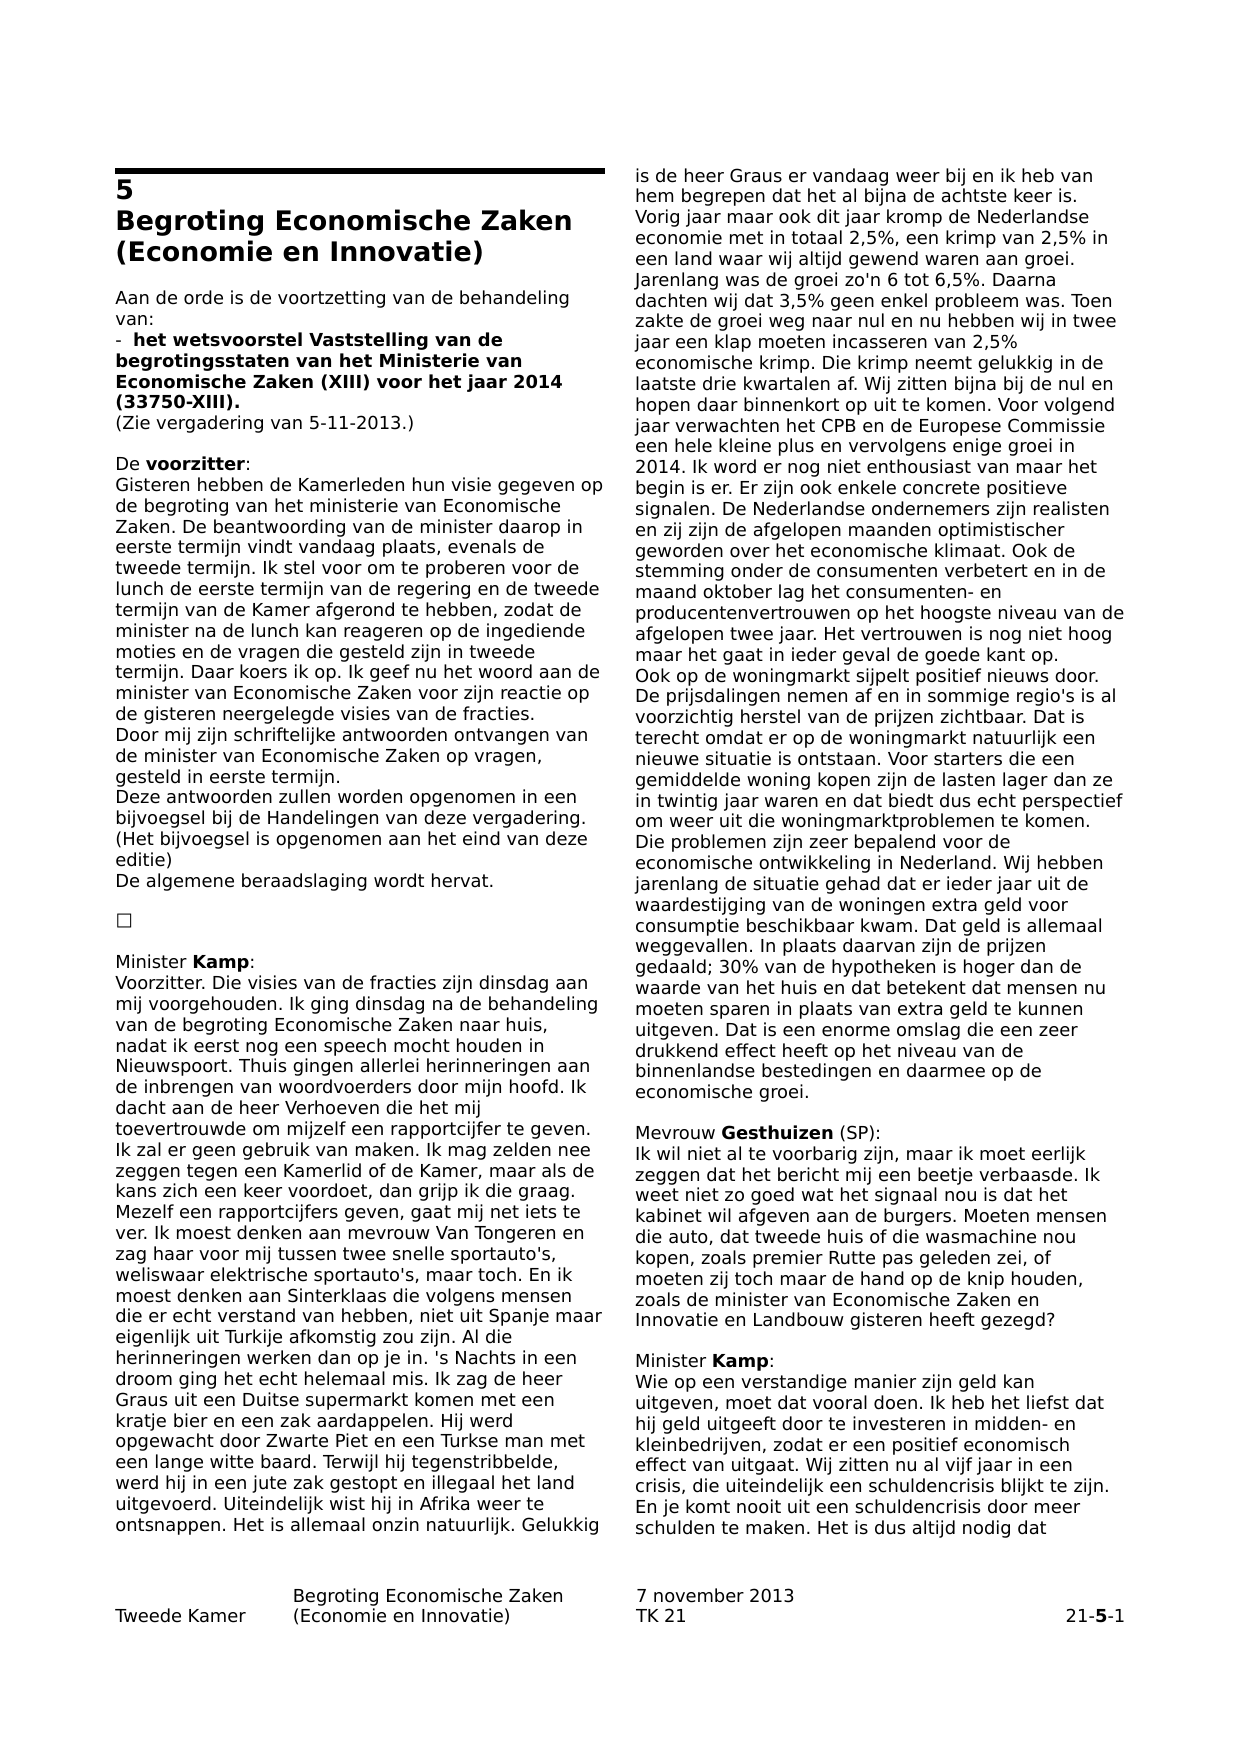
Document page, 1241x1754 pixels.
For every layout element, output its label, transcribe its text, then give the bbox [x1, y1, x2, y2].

text De voorzitter: [115, 454, 605, 475]
text Door mij zijn schriftelijke antwoorden ontvangen van de minister van Economische Zaken op vragen, gesteld in eerste termijn. [115, 725, 605, 787]
text Minister Kamp: [635, 1351, 1125, 1372]
text (Het bijvoegsel is opgenomen aan het eind van deze editie) [115, 829, 605, 871]
text Ook op de woningmarkt sijpelt positief nieuws door. De prijsdalingen nemen af en in sommige regio's is al voorzichtig herstel van de prijzen zichtbaar. Dat is terecht omdat er op de woningmarkt natuurlijk een nieuwe situatie is ontstaan. Voor starters die een gemiddelde woning kopen zijn de lasten lager dan ze in twintig jaar waren en dat biedt dus echt perspectief om weer uit die woningmarktproblemen te komen. Die problemen zijn zeer bepalend voor de economische ontwikkeling in Nederland. Wij hebben jarenlang de situatie gehad dat er ieder jaar uit de waardestijging van de woningen extra geld voor consumptie beschikbaar kwam. Dat geld is allemaal weggevallen. In plaats daarvan zijn de prijzen gedaald; 30% van de hypotheken is hoger dan de waarde van het huis en dat betekent dat mensen nu moeten sparen in plaats van extra geld te kunnen uitgeven. Dat is een enorme omslag die een zeer drukkend effect heeft op het niveau van de binnenlandse bestedingen en daarmee op de economische groei. [635, 665, 1125, 1103]
text Wie op een verstandige manier zijn geld kan uitgeven, moet dat vooral doen. Ik heb het liefst dat hij geld uitgeeft door te investeren in midden- en kleinbedrijven, zodat er een positief economisch effect van uitgaat. Wij zitten nu al vijf jaar in een crisis, die uiteindelijk een schuldencrisis blijkt te zijn. En je komt nooit uit een schuldencrisis door meer schulden te maken. Het is dus altijd nodig dat [635, 1372, 1125, 1538]
text is de heer Graus er vandaag weer bij en ik heb van hem begrepen dat het al bijna de achtste keer is. [635, 165, 1125, 207]
text ⬜ [115, 911, 605, 932]
text Aan de orde is de voortzetting van de behandeling van: [115, 288, 605, 330]
text Mevrouw Gesthuizen (SP): [635, 1123, 1125, 1143]
text De algemene beraadslaging wordt hervat. [115, 871, 605, 891]
text Ik wil niet al te voorbarig zijn, maar ik moet eerlijk zeggen dat het bericht mij een beetje verbaasde. Ik weet niet zo goed wat het signaal nou is dat het kabinet wil afgeven aan de burgers. Moeten mensen die auto, dat tweede huis of die wasmachine nou kopen, zoals premier Rutte pas geleden zei, of moeten zij toch maar de hand op de knip houden, zoals de minister van Economische Zaken en Innovatie en Landbouw gisteren heeft gezegd? [635, 1143, 1125, 1331]
text Deze antwoorden zullen worden opgenomen in een bijvoegsel bij de Handelingen van deze vergadering. [115, 787, 605, 829]
text Vorig jaar maar ook dit jaar kromp de Nederlandse economie met in totaal 2,5%, een krimp van 2,5% in een land waar wij altijd gewend waren aan groei. Jarenlang was de groei zo'n 6 tot 6,5%. Daarna dachten wij dat 3,5% geen enkel probleem was. Toen zakte de groei weg naar nul en nu hebben wij in twee jaar een klap moeten incasseren van 2,5% economische krimp. Die krimp neemt gelukkig in de laatste drie kwartalen af. Wij zitten bijna bij de nul en hopen daar binnenkort op uit te komen. Voor volgend jaar verwachten het CPB en de Europese Commissie een hele kleine plus en vervolgens enige groei in 2014. Ik word er nog niet enthousiast van maar het begin is er. Er zijn ook enkele concrete positieve signalen. De Nederlandse ondernemers zijn realisten en zij zijn de afgelopen maanden optimistischer geworden over het economische klimaat. Ook de stemming onder de consumenten verbetert en in de maand oktober lag het consumenten- en producentenvertrouwen op het hoogste niveau van de afgelopen twee jaar. Het vertrouwen is nog niet hoog maar het gaat in ieder geval de goede kant op. [635, 207, 1125, 665]
text Voorzitter. Die visies van de fracties zijn dinsdag aan mij voorgehouden. Ik ging dinsdag na de behandeling van de begroting Economische Zaken naar huis, nadat ik eerst nog een speech mocht houden in Nieuwspoort. Thuis gingen allerlei herinneringen aan de inbrengen van woordvoerders door mijn hoofd. Ik dacht aan de heer Verhoeven die het mij toevertrouwde om mijzelf een rapportcijfer te geven. Ik zal er geen gebruik van maken. Ik mag zelden nee zeggen tegen een Kamerlid of de Kamer, maar als de kans zich een keer voordoet, dan grijp ik die graag. Mezelf een rapportcijfers geven, gaat mij net iets te ver. Ik moest denken aan mevrouw Van Tongeren en zag haar voor mij tussen twee snelle sportauto's, weliswaar elektrische sportauto's, maar toch. En ik moest denken aan Sinterklaas die volgens mensen die er echt verstand van hebben, niet uit Spanje maar eigenlijk uit Turkije afkomstig zou zijn. Al die herinneringen werken dan op je in. 's Nachts in een droom ging het echt helemaal mis. Ik zag de heer Graus uit een Duitse supermarkt komen met een kratje bier en een zak aardappelen. Hij werd opgewacht door Zwarte Piet en een Turkse man met een lange witte baard. Terwijl hij tegenstribbelde, werd hij in een jute zak gestopt en illegaal het land uitgevoerd. Uiteindelijk wist hij in Afrika weer te ontsnappen. Het is allemaal onzin natuurlijk. Gelukkig [115, 973, 605, 1535]
list het wetsvoorstel Vaststelling van de begrotingsstaten van het Ministerie van Economische Zaken (XIII) voor het jaar 2014 (33750-XIII). [115, 330, 605, 413]
title 5 Begroting Economische Zaken (Economie en Innovatie) [115, 174, 605, 268]
text (Zie vergadering van 5-11-2013.) [115, 413, 605, 434]
text Gisteren hebben de Kamerleden hun visie gegeven op de begroting van het ministerie van Economische Zaken. De beantwoording van de minister daarop in eerste termijn vindt vandaag plaats, evenals de tweede termijn. Ik stel voor om te proberen voor de lunch de eerste termijn van de regering en de tweede termijn van de Kamer afgerond te hebben, zodat de minister na de lunch kan reageren op de ingediende moties en de vragen die gesteld zijn in tweede termijn. Daar koers ik op. Ik geef nu het woord aan de minister van Economische Zaken voor zijn reactie op de gisteren neergelegde visies van de fracties. [115, 475, 605, 725]
text Minister Kamp: [115, 952, 605, 973]
